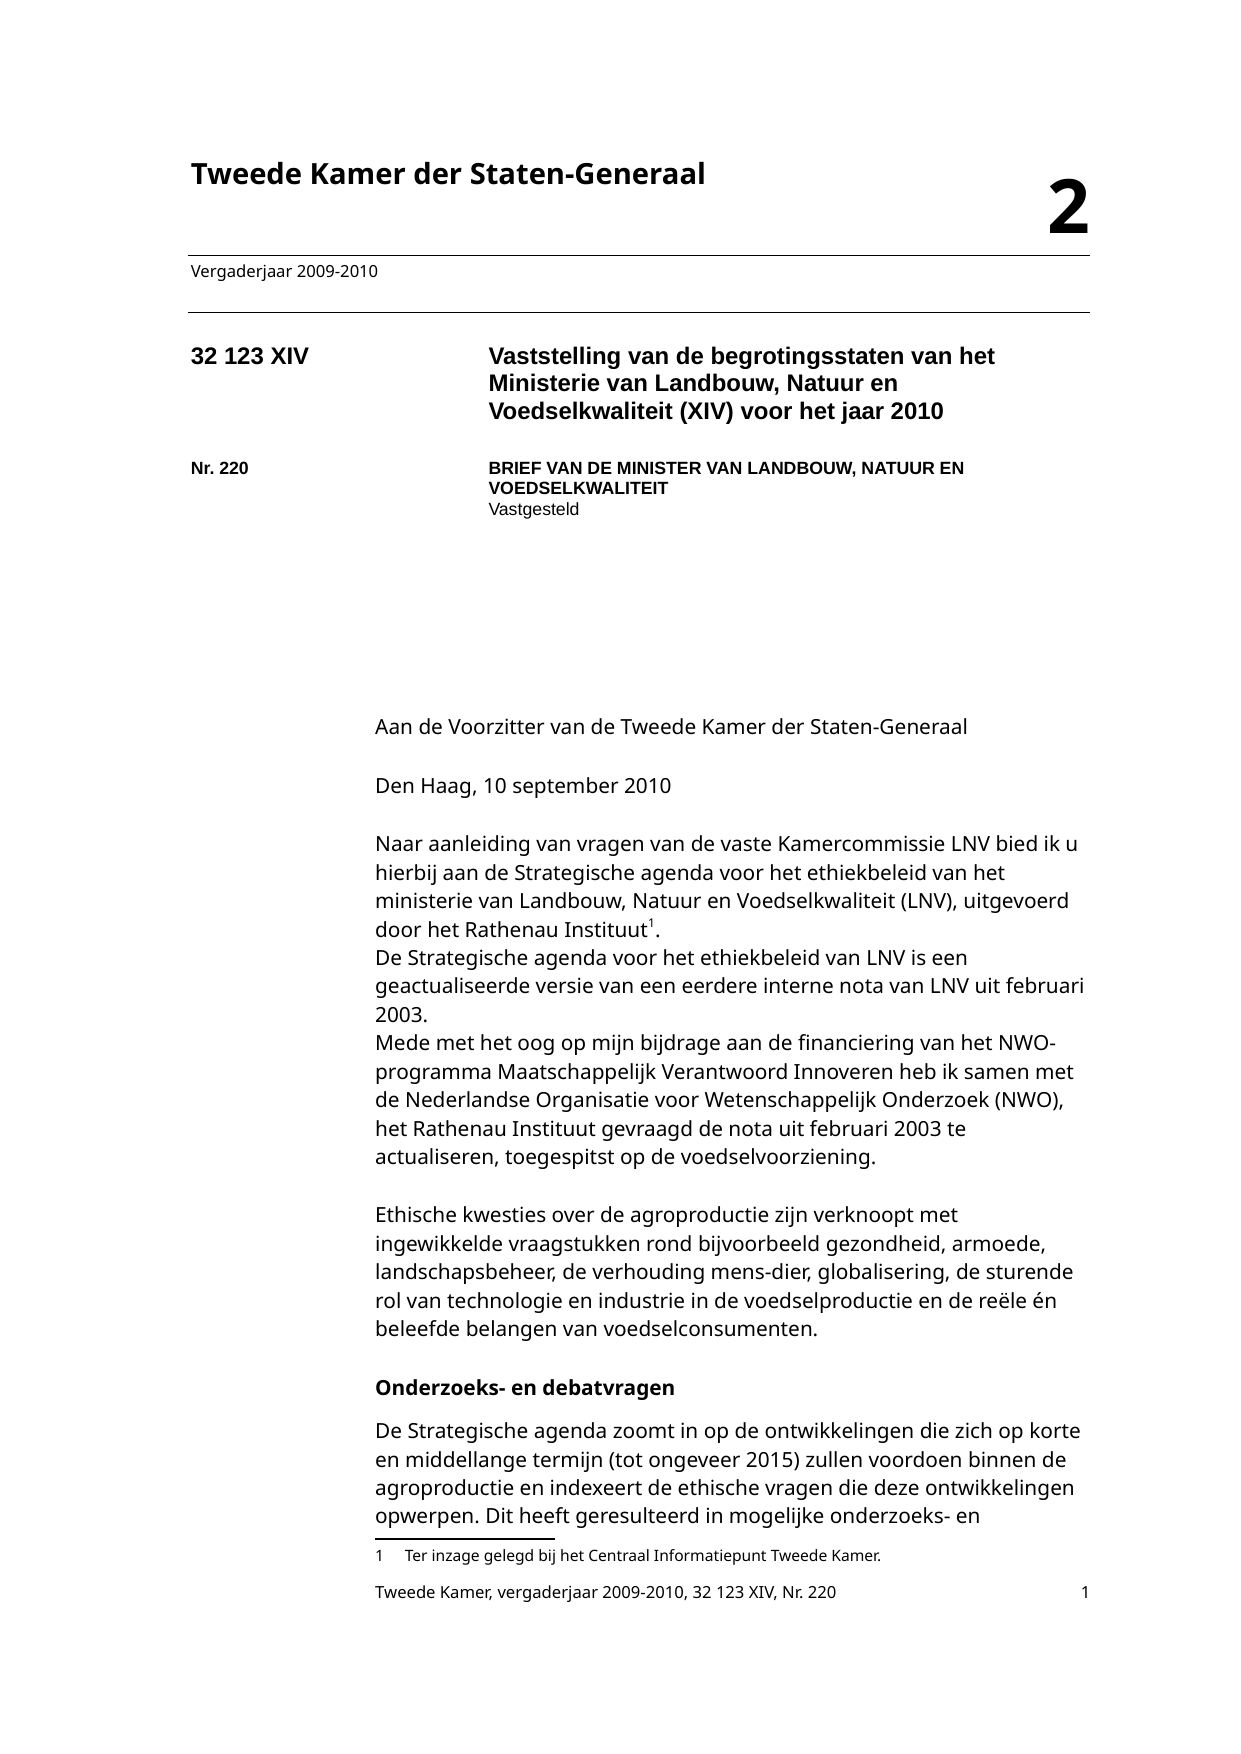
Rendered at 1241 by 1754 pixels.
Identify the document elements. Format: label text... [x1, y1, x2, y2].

text Ter inzage gelegd bij het Centraal Informatiepunt Tweede Kamer. [375, 1538, 1090, 1566]
text Den Haag, 10 september 2010 [375, 771, 1090, 799]
text Onderzoeks- en debatvragen [375, 1373, 1090, 1401]
table_cell Vaststelling van de begrotingsstaten van het Ministerie van Landbouw, Natuur en Voedselkwaliteit (XIV) voor het jaar 2010 [485, 339, 1090, 454]
table_cell [188, 313, 485, 339]
table_cell [485, 313, 1090, 339]
table_cell Vergaderjaar 2009-2010 [188, 256, 485, 312]
text De Strategische agenda voor het ethiekbeleid van LNV is een geactualiseerde versie van een eerdere interne nota van LNV uit februari 2003. [375, 943, 1090, 1028]
table_header 2 [910, 150, 1090, 255]
text Ethische kwesties over de agroproductie zijn verknoopt met ingewikkelde vraagstukken rond bijvoorbeeld gezondheid, armoede, landschapsbeheer, de verhouding mens-dier, globalisering, de sturende rol van technologie en industrie in de voedselproductie en de reële én beleefde belangen van voedselconsumenten. [375, 1201, 1090, 1343]
text Naar aanleiding van vragen van de vaste Kamercommissie LNV bied ik u hierbij aan de Strategische agenda voor het ethiekbeleid van het ministerie van Landbouw, Natuur en Voedselkwaliteit (LNV), uitgevoerd door het Rathenau Instituut. [375, 829, 1090, 943]
table_cell [485, 256, 1090, 312]
table_header Tweede Kamer der Staten-Generaal [188, 150, 909, 255]
table_cell 32 123 XIV [188, 339, 485, 454]
text De Strategische agenda zoomt in op de ontwikkelingen die zich op korte en middellange termijn (tot ongeveer 2015) zullen voordoen binnen de agroproductie en indexeert de ethische vragen die deze ontwikkelingen opwerpen. Dit heeft geresulteerd in mogelijke onderzoeks- en [375, 1416, 1090, 1530]
table_cell BRIEF VAN DE MINISTER VAN LANDBOUW, NATUUR EN VOEDSELKWALITEIT Vastgesteld [485, 455, 1090, 594]
text Aan de Voorzitter van de Tweede Kamer der Staten-Generaal [375, 712, 1090, 741]
table_cell Nr. 220 [188, 455, 485, 594]
text Mede met het oog op mijn bijdrage aan de financiering van het NWO-programma Maatschappelijk Verantwoord Innoveren heb ik samen met de Nederlandse Organisatie voor Wetenschappelijk Onderzoek (NWO), het Rathenau Instituut gevraagd de nota uit februari 2003 te actualiseren, toegespitst op de voedselvoorziening. [375, 1028, 1090, 1171]
